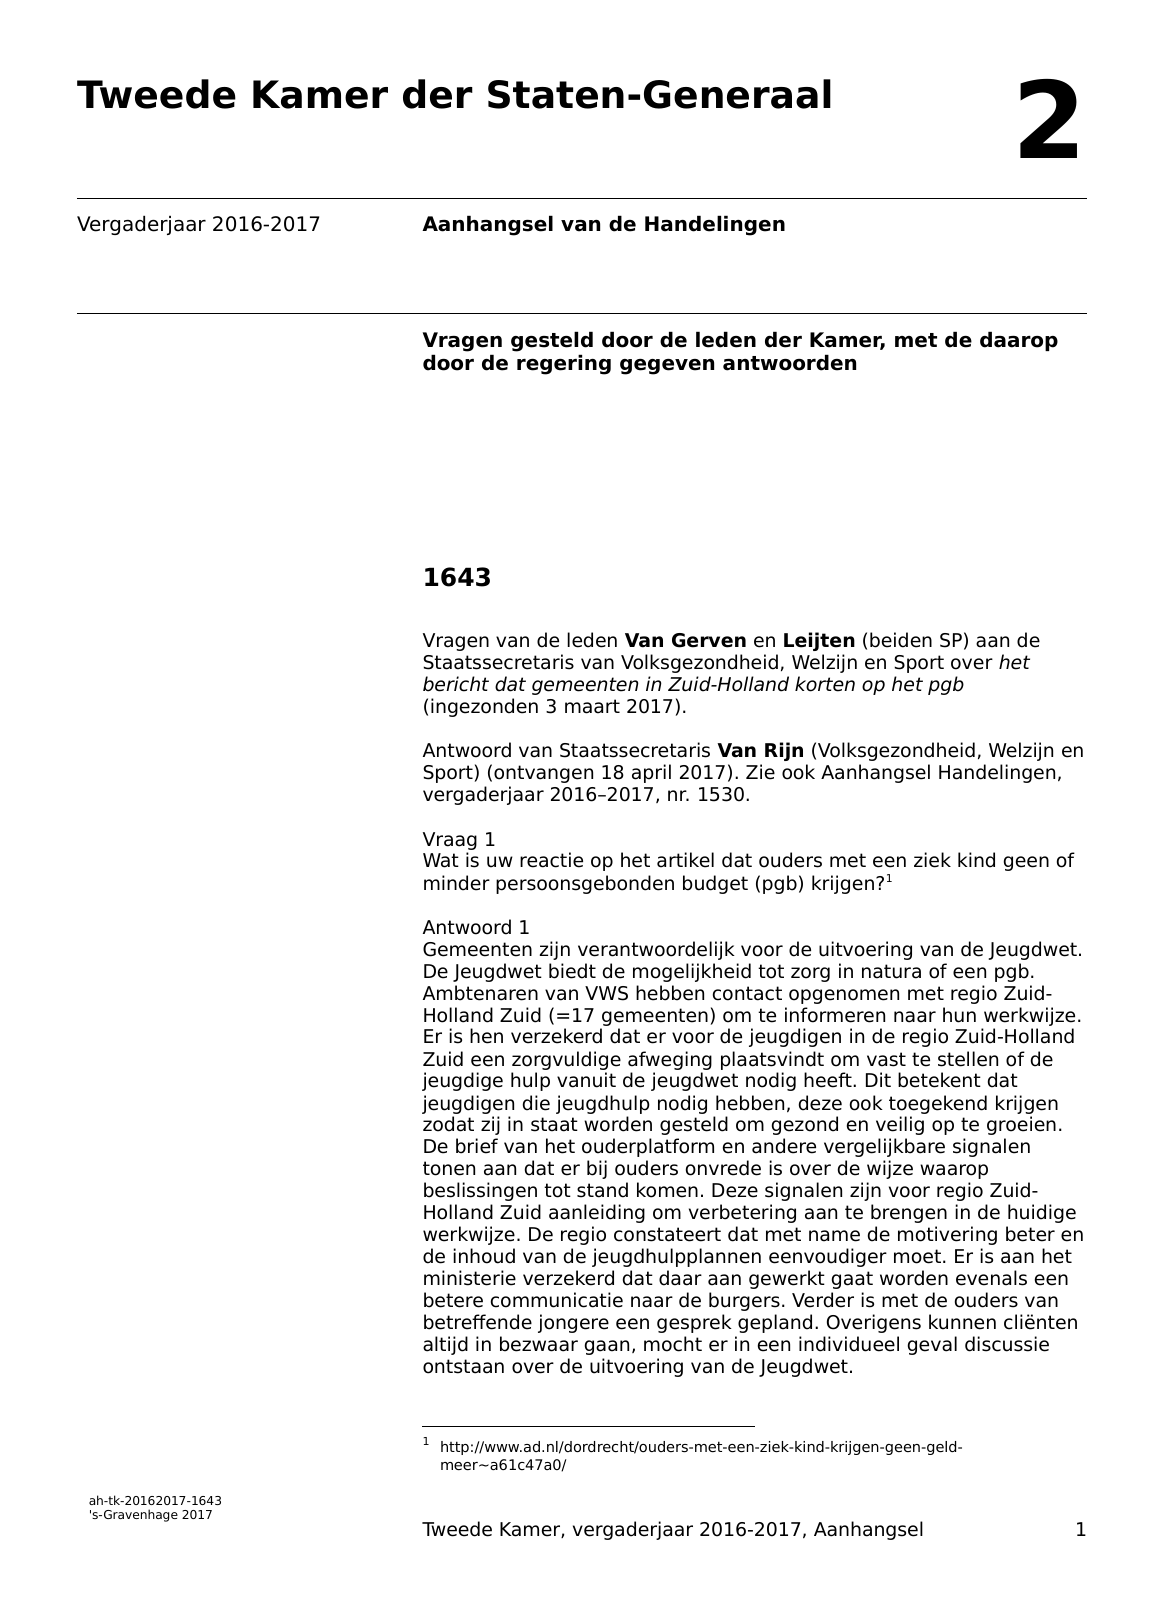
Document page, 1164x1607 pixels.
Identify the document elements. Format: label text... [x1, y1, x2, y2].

text Antwoord 1 [422, 917, 1087, 938]
table_header 2 [886, 59, 1087, 198]
text 's-Gravenhage 2017 [88, 1508, 323, 1522]
text Antwoord van Staatssecretaris Van Rijn (Volksgezondheid, Welzijn en Sport) (ontvangen 18 april 2017). Zie ook Aanhangsel Handelingen, vergaderjaar 2016–2017, nr. 1530. [422, 740, 1087, 806]
text Vraag 1 [422, 828, 1087, 850]
table_cell Vergaderjaar 2016-2017 [77, 199, 422, 313]
table_header Tweede Kamer der Staten-Generaal [77, 59, 886, 198]
table_cell [77, 314, 422, 375]
text Wat is uw reactie op het artikel dat ouders met een ziek kind geen of minder persoonsgebonden budget (pgb) krijgen? [422, 850, 1087, 894]
text ah-tk-20162017-1643 [88, 1494, 323, 1508]
text Gemeenten zijn verantwoordelijk voor de uitvoering van de Jeugdwet. De Jeugdwet biedt de mogelijkheid tot zorg in natura of een pgb. Ambtenaren van VWS hebben contact opgenomen met regio Zuid-Holland Zuid (=17 gemeenten) om te informeren naar hun werkwijze. Er is hen verzekerd dat er voor de jeugdigen in de regio Zuid-Holland Zuid een zorgvuldige afweging plaatsvindt om vast te stellen of de jeugdige hulp vanuit de jeugdwet nodig heeft. Dit betekent dat jeugdigen die jeugdhulp nodig hebben, deze ook toegekend krijgen zodat zij in staat worden gesteld om gezond en veilig op te groeien. De brief van het ouderplatform en andere vergelijkbare signalen tonen aan dat er bij ouders onvrede is over de wijze waarop beslissingen tot stand komen. Deze signalen zijn voor regio Zuid-Holland Zuid aanleiding om verbetering aan te brengen in de huidige werkwijze. De regio constateert dat met name de motivering beter en de inhoud van de jeugdhulpplannen eenvoudiger moet. Er is aan het ministerie verzekerd dat daar aan gewerkt gaat worden evenals een betere communicatie naar de burgers. Verder is met de ouders van betreffende jongere een gesprek gepland. Overigens kunnen cliënten altijd in bezwaar gaan, mocht er in een individueel geval discussie ontstaan over de uitvoering van de Jeugdwet. [422, 938, 1087, 1378]
text http://www.ad.nl/dordrecht/ouders-met-een-ziek-kind-krijgen-geen-geld-meer~a61c47a0/ [422, 1435, 1087, 1474]
table_cell Aanhangsel van de Handelingen [422, 199, 1087, 313]
text Vragen van de leden Van Gerven en Leijten (beiden SP) aan de Staatssecretaris van Volksgezondheid, Welzijn en Sport over het bericht dat gemeenten in Zuid-Holland korten op het pgb (ingezonden 3 maart 2017). [422, 630, 1087, 718]
text 1643 [422, 563, 1087, 592]
table_cell Vragen gesteld door de leden der Kamer, met de daarop door de regering gegeven antwoorden [422, 314, 1087, 375]
